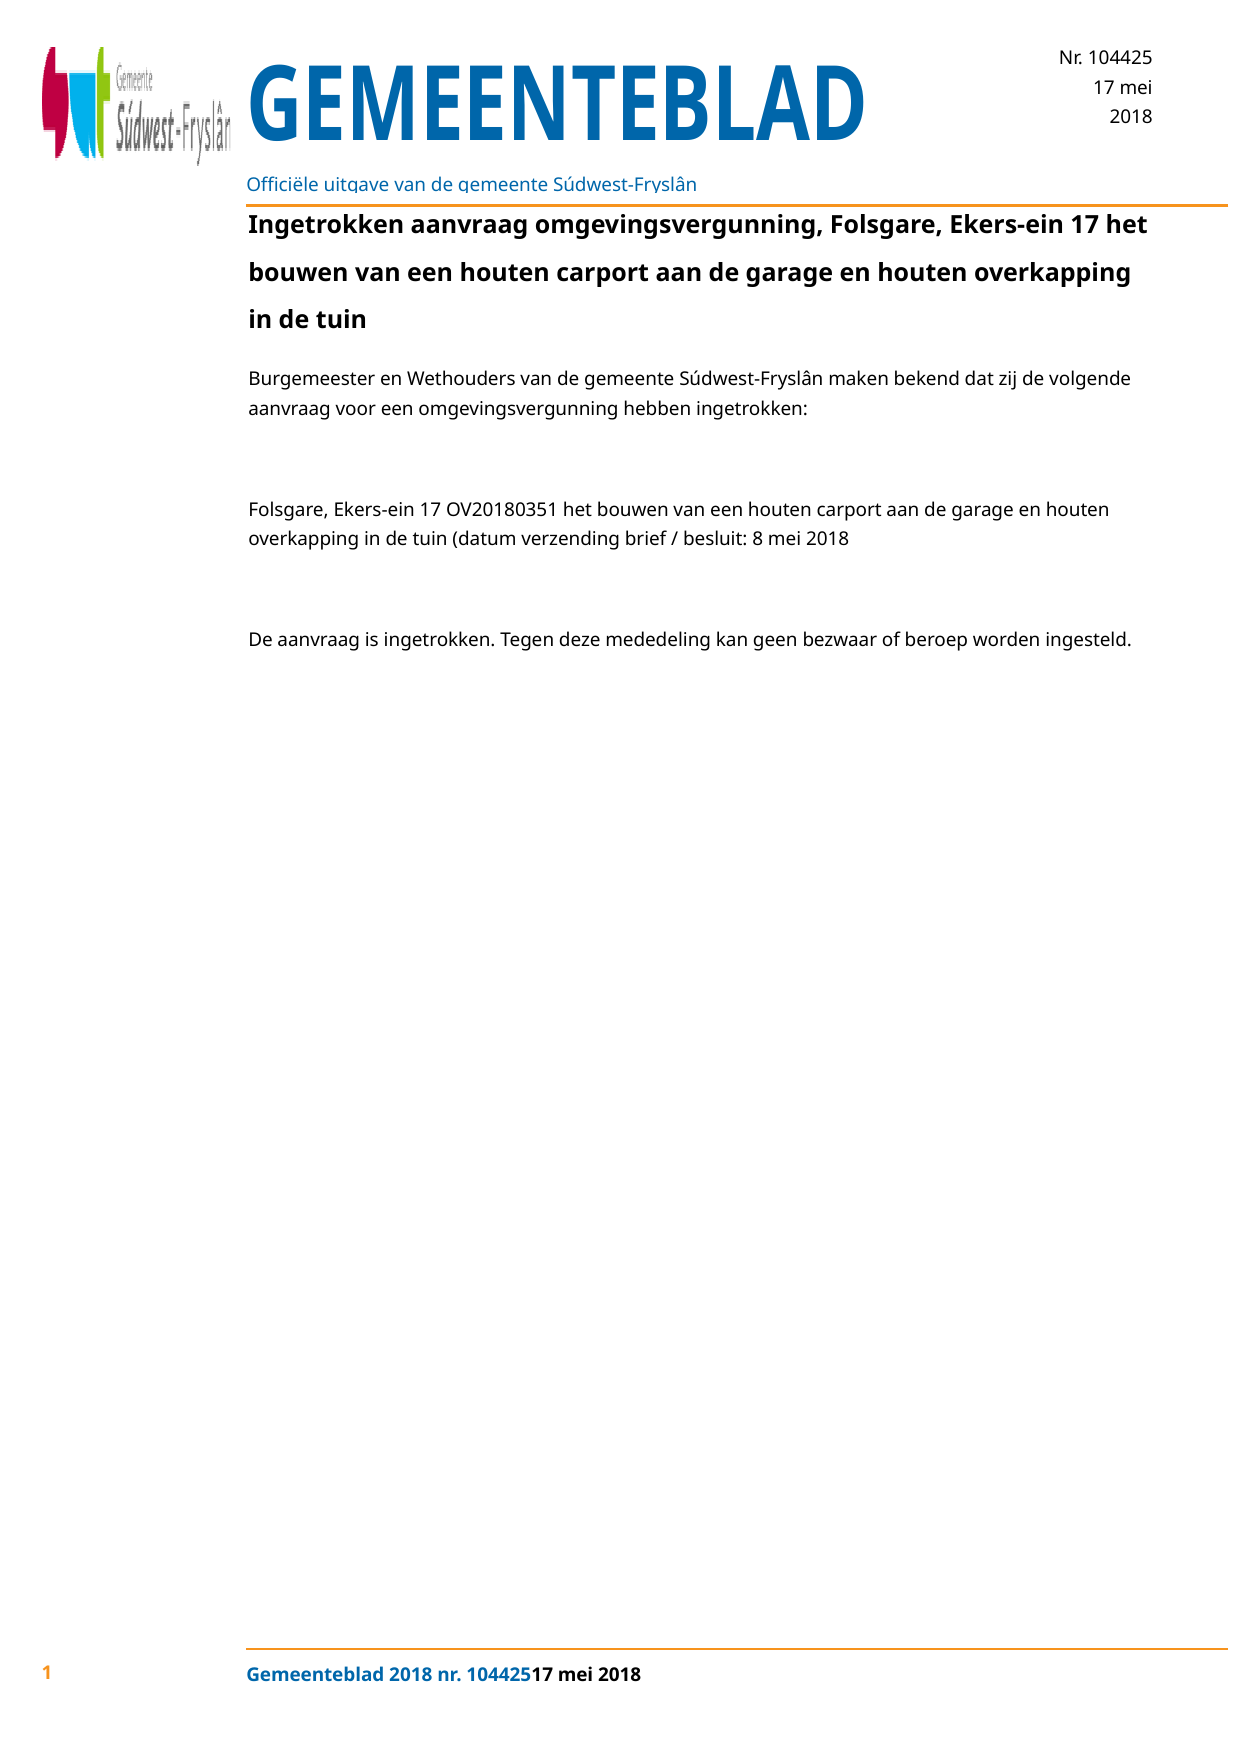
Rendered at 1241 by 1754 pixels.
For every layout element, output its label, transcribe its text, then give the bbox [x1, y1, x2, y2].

text Folsgare, Ekers-ein 17 OV20180351 het bouwen van een houten carport aan de garage en houten overkapping in de tuin (datum verzending brief / besluit: 8 mei 2018 [248, 496, 1152, 551]
text Ingetrokken aanvraag omgevingsvergunning, Folsgare, Ekers-ein 17 het bouwen van een houten carport aan de garage en houten overkapping in de tuin [248, 207, 1152, 336]
text De aanvraag is ingetrokken. Tegen deze mededeling kan geen bezwaar of beroep worden ingesteld. [248, 626, 1152, 652]
text Burgemeester en Wethouders van de gemeente Súdwest-Fryslân maken bekend dat zij de volgende aanvraag voor een omgevingsvergunning hebben ingetrokken: [248, 366, 1152, 421]
picture [41, 47, 231, 172]
